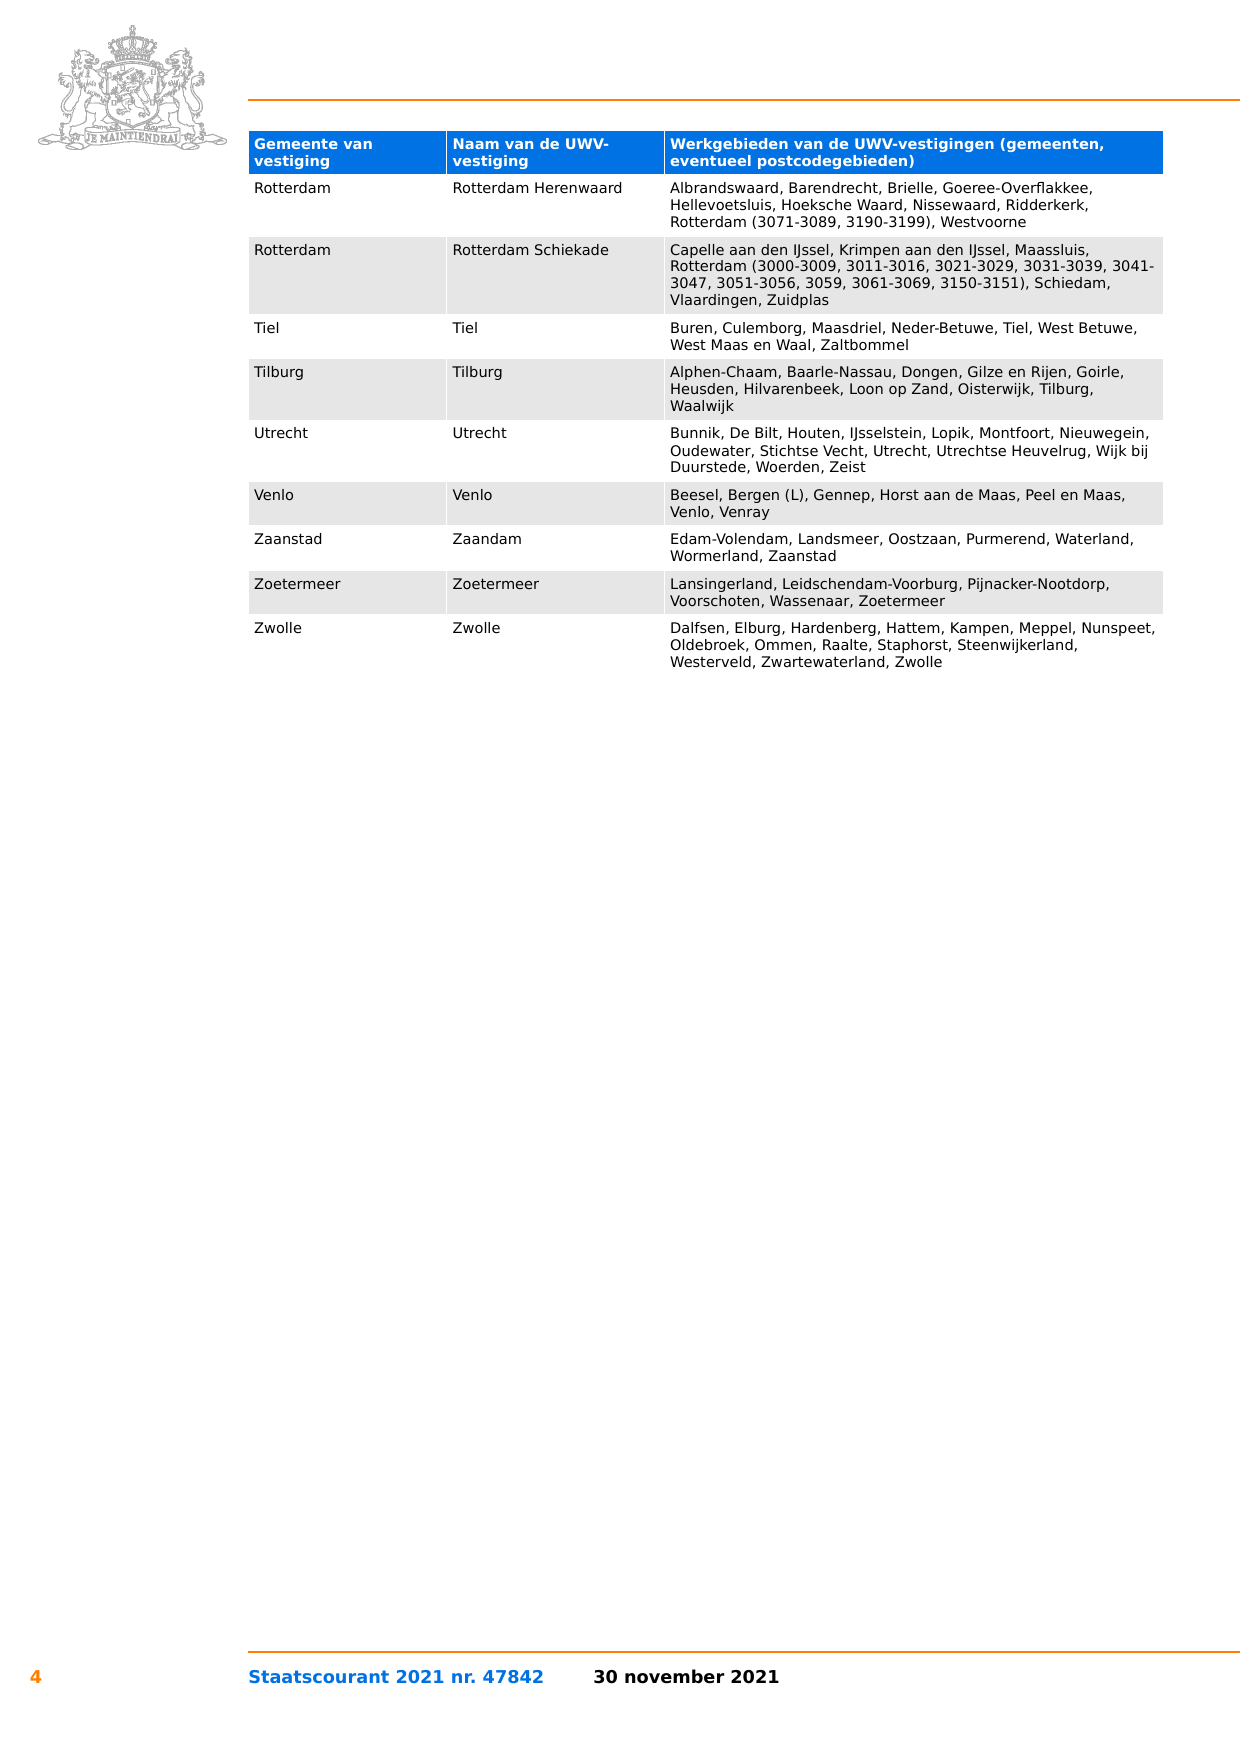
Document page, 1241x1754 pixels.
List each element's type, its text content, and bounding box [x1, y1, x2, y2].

table_cell Lansingerland, Leidschendam-Voorburg, Pijnacker-Nootdorp, Voorschoten, Wassenaar, Zoetermeer [665, 571, 1163, 614]
table_cell Tilburg [249, 359, 446, 420]
table_cell Tiel [249, 315, 446, 358]
table_cell Zoetermeer [447, 571, 664, 614]
table_cell Bunnik, De Bilt, Houten, IJsselstein, Lopik, Montfoort, Nieuwegein, Oudewater, Stichtse Vecht, Utrecht, Utrechtse Heuvelrug, Wijk bij Duurstede, Woerden, Zeist [665, 421, 1163, 481]
table_header Gemeente van vestiging [249, 131, 446, 174]
table_cell Zoetermeer [249, 571, 446, 614]
table_cell Dalfsen, Elburg, Hardenberg, Hattem, Kampen, Meppel, Nunspeet, Oldebroek, Ommen, Raalte, Staphorst, Steenwijkerland, Westerveld, Zwartewaterland, Zwolle [665, 615, 1163, 676]
table_cell Edam-Volendam, Landsmeer, Oostzaan, Purmerend, Waterland, Wormerland, Zaanstad [665, 526, 1163, 570]
table_cell Alphen-Chaam, Baarle-Nassau, Dongen, Gilze en Rijen, Goirle, Heusden, Hilvarenbeek, Loon op Zand, Oisterwijk, Tilburg, Waalwijk [665, 359, 1163, 420]
table_cell Albrandswaard, Barendrecht, Brielle, Goeree-Overflakkee, Hellevoetsluis, Hoeksche Waard, Nissewaard, Ridderkerk, Rotterdam (3071-3089, 3190-3199), Westvoorne [665, 175, 1163, 236]
table_header Werkgebieden van de UWV-vestigingen (gemeenten, eventueel postcodegebieden) [665, 131, 1163, 174]
table_cell Rotterdam Herenwaard [447, 175, 664, 236]
table_cell Zwolle [249, 615, 446, 676]
table_cell Zaanstad [249, 526, 446, 570]
table_cell Tilburg [447, 359, 664, 420]
table_cell Rotterdam [249, 175, 446, 236]
table_cell Venlo [249, 482, 446, 525]
table_cell Rotterdam [249, 237, 446, 314]
table_cell Utrecht [447, 421, 664, 481]
table_header Naam van de UWV-vestiging [447, 131, 664, 174]
table_cell Utrecht [249, 421, 446, 481]
table_cell Tiel [447, 315, 664, 358]
table_cell Rotterdam Schiekade [447, 237, 664, 314]
picture [38, 25, 227, 150]
table_cell Capelle aan den IJssel, Krimpen aan den IJssel, Maassluis, Rotterdam (3000-3009, 3011-3016, 3021-3029, 3031-3039, 3041-3047, 3051-3056, 3059, 3061-3069, 3150-3151), Schiedam, Vlaardingen, Zuidplas [665, 237, 1163, 314]
table_cell Buren, Culemborg, Maasdriel, Neder-Betuwe, Tiel, West Betuwe, West Maas en Waal, Zaltbommel [665, 315, 1163, 358]
table_cell Zwolle [447, 615, 664, 676]
table_cell Venlo [447, 482, 664, 525]
table_cell Beesel, Bergen (L), Gennep, Horst aan de Maas, Peel en Maas, Venlo, Venray [665, 482, 1163, 525]
table_cell Zaandam [447, 526, 664, 570]
